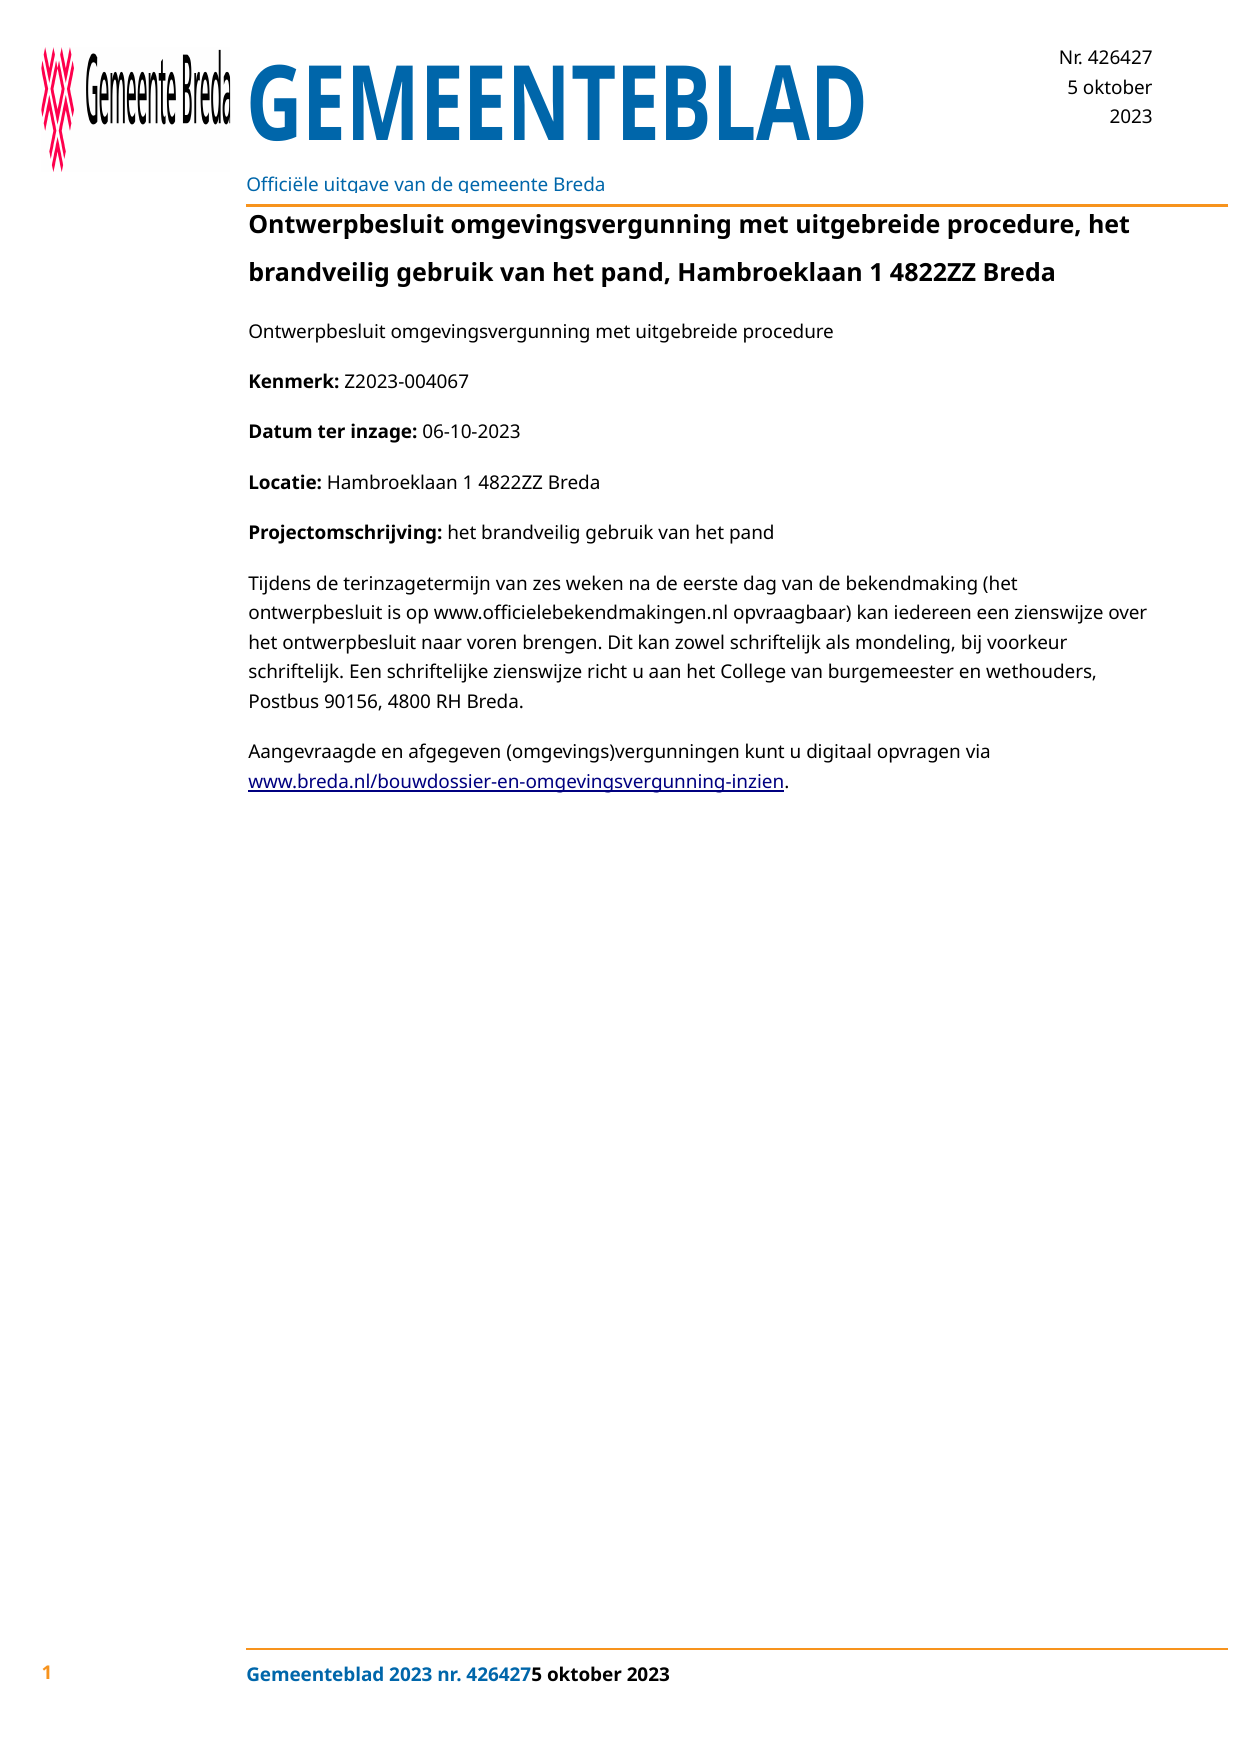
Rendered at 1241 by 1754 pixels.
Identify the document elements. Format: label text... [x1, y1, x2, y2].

text Tijdens de terinzagetermijn van zes weken na de eerste dag van de bekendmaking (het ontwerpbesluit is op www.officielebekendmakingen.nl opvraagbaar) kan iedereen een zienswijze over het ontwerpbesluit naar voren brengen. Dit kan zowel schriftelijk als mondeling, bij voorkeur schriftelijk. Een schriftelijke zienswijze richt u aan het College van burgemeester en wethouders, Postbus 90156, 4800 RH Breda. [248, 570, 1152, 714]
text Ontwerpbesluit omgevingsvergunning met uitgebreide procedure, het brandveilig gebruik van het pand, Hambroeklaan 1 4822ZZ Breda [248, 207, 1152, 288]
text Datum ter inzage: 06-10-2023 [248, 419, 1152, 444]
text Aangevraagde en afgegeven (omgevings)vergunningen kunt u digitaal opvragen via www.breda.nl/bouwdossier-en-omgevingsvergunning-inzien. [248, 739, 1152, 794]
picture [41, 47, 231, 172]
text Ontwerpbesluit omgevingsvergunning met uitgebreide procedure [248, 318, 1152, 344]
text Projectomschrijving: het brandveilig gebruik van het pand [248, 519, 1152, 545]
text Locatie: Hambroeklaan 1 4822ZZ Breda [248, 469, 1152, 495]
text Kenmerk: Z2023-004067 [248, 368, 1152, 394]
